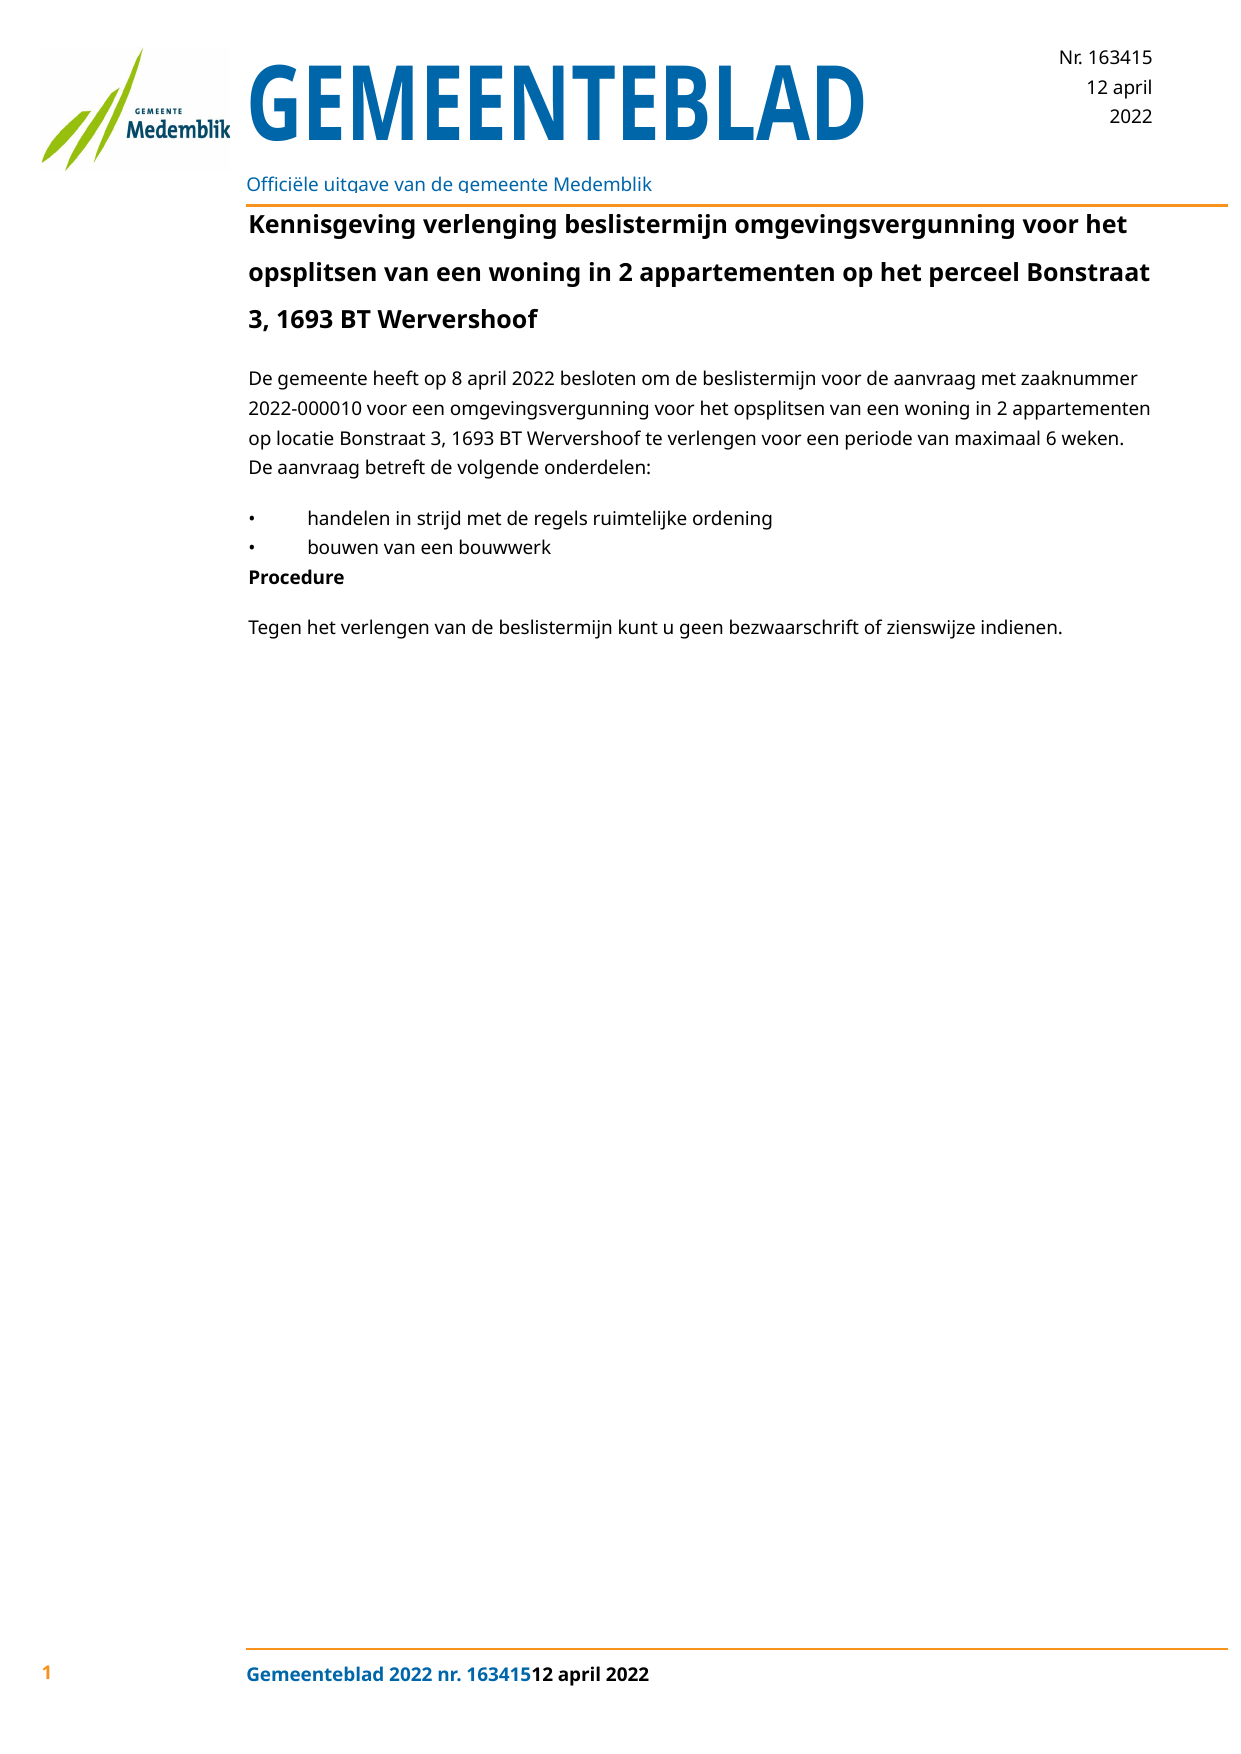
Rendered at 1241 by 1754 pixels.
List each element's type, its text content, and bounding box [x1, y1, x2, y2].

picture [41, 47, 231, 172]
text Tegen het verlengen van de beslistermijn kunt u geen bezwaarschrift of zienswijze indienen. [248, 614, 1152, 640]
text Kennisgeving verlenging beslistermijn omgevingsvergunning voor het opsplitsen van een woning in 2 appartementen op het perceel Bonstraat 3, 1693 BT Wervershoof [248, 207, 1152, 336]
text De gemeente heeft op 8 april 2022 besloten om de beslistermijn voor de aanvraag met zaaknummer 2022-000010 voor een omgevingsvergunning voor het opsplitsen van een woning in 2 appartementen op locatie Bonstraat 3, 1693 BT Wervershoof te verlengen voor een periode van maximaal 6 weken. De aanvraag betreft de volgende onderdelen: [248, 366, 1152, 480]
list bouwen van een bouwwerk [248, 534, 1152, 560]
list handelen in strijd met de regels ruimtelijke ordening [248, 505, 1152, 530]
text Procedure [248, 564, 1152, 589]
